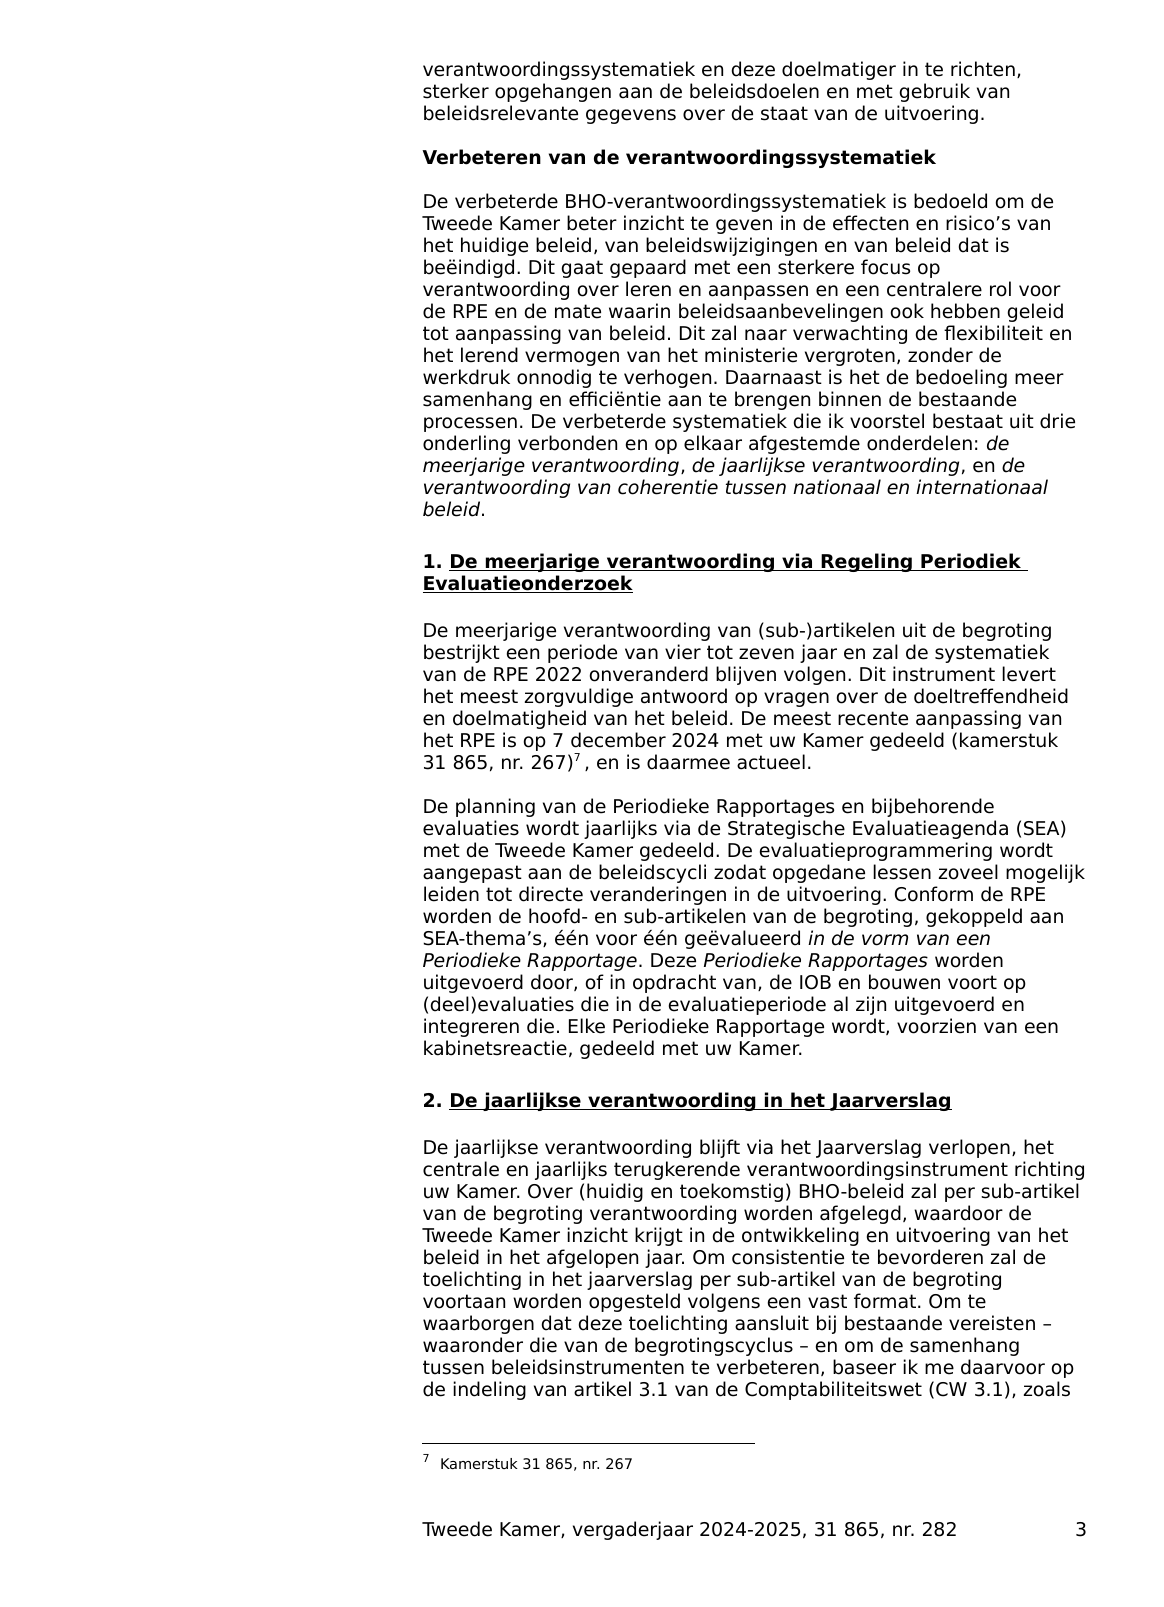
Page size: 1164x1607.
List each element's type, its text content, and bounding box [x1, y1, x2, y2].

subtitle 1. De meerjarige verantwoording via Regeling Periodiek Evaluatieonderzoek [422, 551, 1087, 595]
subtitle Verbeteren van de verantwoordingssystematiek [422, 147, 1087, 169]
text De planning van de Periodieke Rapportages en bijbehorende evaluaties wordt jaarlijks via de Strategische Evaluatieagenda (SEA) met de Tweede Kamer gedeeld. De evaluatieprogrammering wordt aangepast aan de beleidscycli zodat opgedane lessen zoveel mogelijk leiden tot directe veranderingen in de uitvoering. Conform de RPE worden de hoofd- en sub-artikelen van de begroting, gekoppeld aan SEA-thema’s, één voor één geëvalueerd in de vorm van een Periodieke Rapportage. Deze Periodieke Rapportages worden uitgevoerd door, of in opdracht van, de IOB en bouwen voort op (deel)evaluaties die in de evaluatieperiode al zijn uitgevoerd en integreren die. Elke Periodieke Rapportage wordt, voorzien van een kabinetsreactie, gedeeld met uw Kamer. [422, 796, 1087, 1060]
subtitle 2. De jaarlijkse verantwoording in het Jaarverslag [422, 1090, 1087, 1112]
text De verbeterde BHO-verantwoordingssystematiek is bedoeld om de Tweede Kamer beter inzicht te geven in de effecten en risico’s van het huidige beleid, van beleidswijzigingen en van beleid dat is beëindigd. Dit gaat gepaard met een sterkere focus op verantwoording over leren en aanpassen en een centralere rol voor de RPE en de mate waarin beleidsaanbevelingen ook hebben geleid tot aanpassing van beleid. Dit zal naar verwachting de flexibiliteit en het lerend vermogen van het ministerie vergroten, zonder de werkdruk onnodig te verhogen. Daarnaast is het de bedoeling meer samenhang en efficiëntie aan te brengen binnen de bestaande processen. De verbeterde systematiek die ik voorstel bestaat uit drie onderling verbonden en op elkaar afgestemde onderdelen: de meerjarige verantwoording, de jaarlijkse verantwoording, en de verantwoording van coherentie tussen nationaal en internationaal beleid. [422, 191, 1087, 521]
text De jaarlijkse verantwoording blijft via het Jaarverslag verlopen, het centrale en jaarlijks terugkerende verantwoordingsinstrument richting uw Kamer. Over (huidig en toekomstig) BHO-beleid zal per sub-artikel van de begroting verantwoording worden afgelegd, waardoor de Tweede Kamer inzicht krijgt in de ontwikkeling en uitvoering van het beleid in het afgelopen jaar. Om consistentie te bevorderen zal de toelichting in het jaarverslag per sub-artikel van de begroting voortaan worden opgesteld volgens een vast format. Om te waarborgen dat deze toelichting aansluit bij bestaande vereisten – waaronder die van de begrotingscyclus – en om de samenhang tussen beleidsinstrumenten te verbeteren, baseer ik me daarvoor op de indeling van artikel 3.1 van de Comptabiliteitswet (CW 3.1), zoals [422, 1137, 1087, 1401]
text verantwoordingssystematiek en deze doelmatiger in te richten, sterker opgehangen aan de beleidsdoelen en met gebruik van beleidsrelevante gegevens over de staat van de uitvoering. [422, 59, 1087, 125]
text Kamerstuk 31 865, nr. 267 [422, 1452, 1087, 1474]
text De meerjarige verantwoording van (sub-)artikelen uit de begroting bestrijkt een periode van vier tot zeven jaar en zal de systematiek van de RPE 2022 onveranderd blijven volgen. Dit instrument levert het meest zorgvuldige antwoord op vragen over de doeltreffendheid en doelmatigheid van het beleid. De meest recente aanpassing van het RPE is op 7 december 2024 met uw Kamer gedeeld (kamerstuk 31 865, nr. 267), en is daarmee actueel. [422, 620, 1087, 774]
